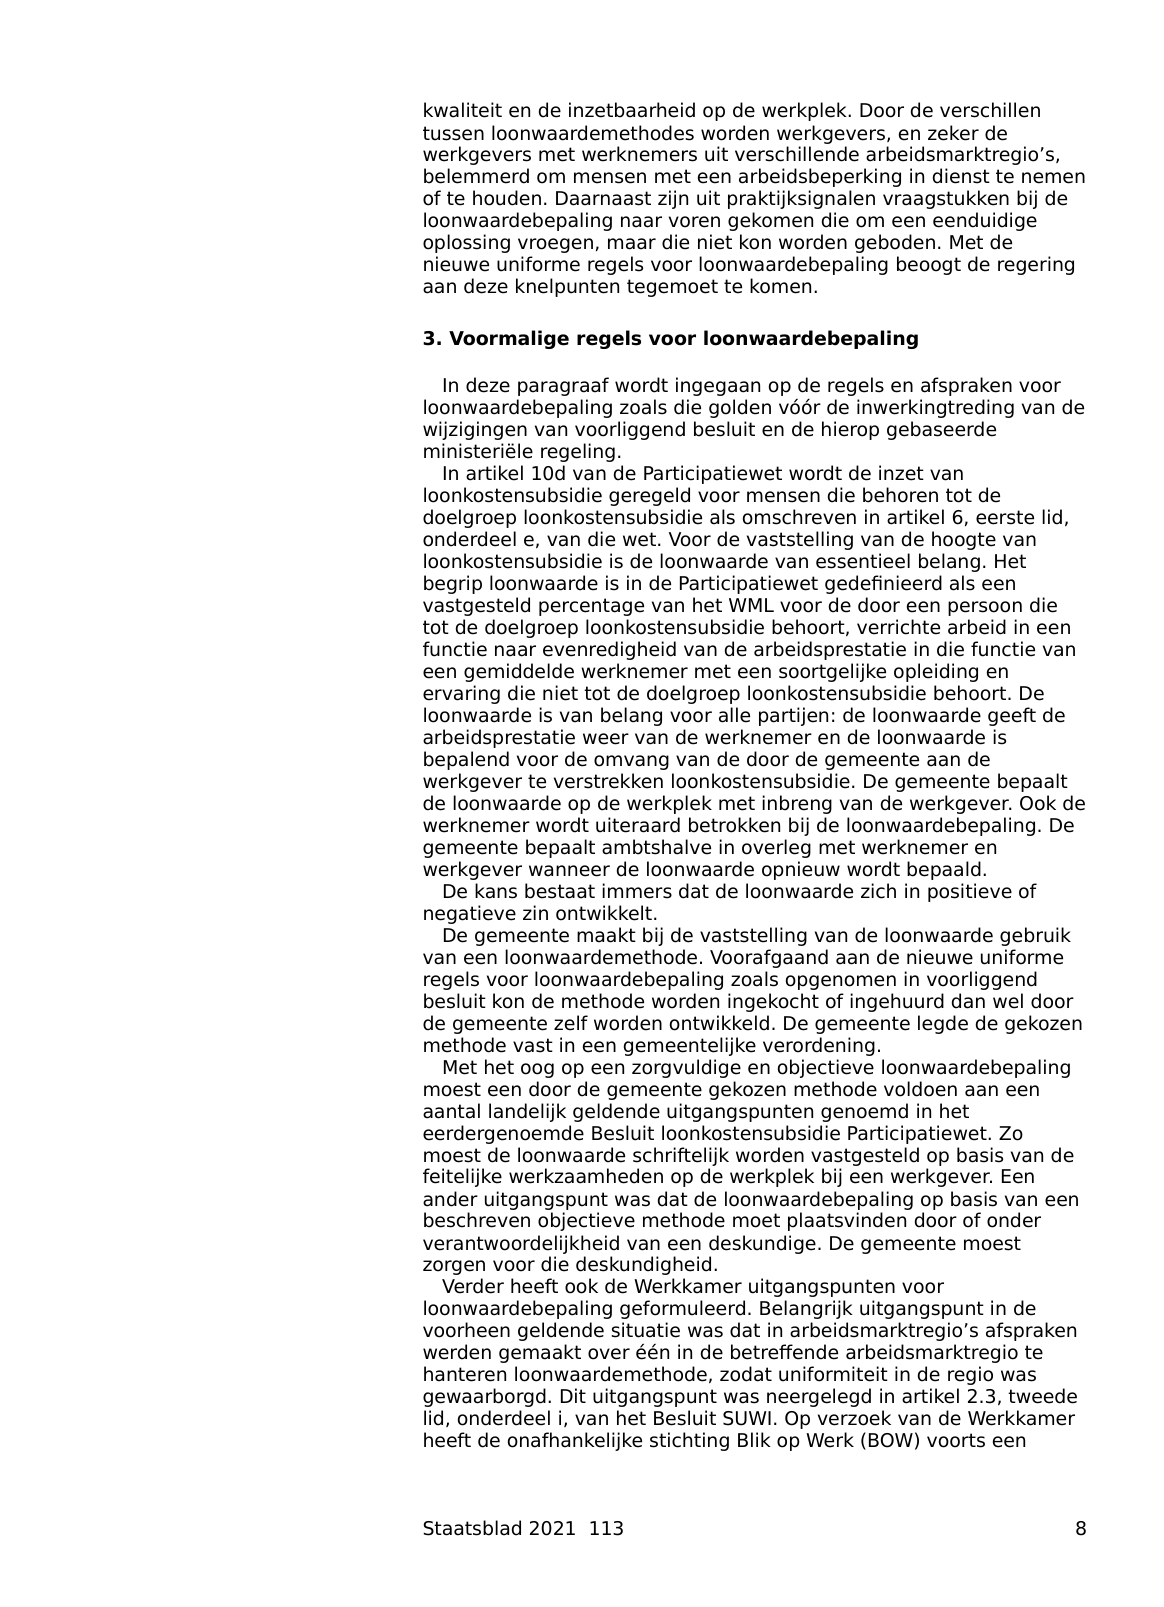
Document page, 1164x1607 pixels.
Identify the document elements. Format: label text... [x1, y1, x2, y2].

text In deze paragraaf wordt ingegaan op de regels en afspraken voor loonwaardebepaling zoals die golden vóór de inwerkingtreding van de wijzigingen van voorliggend besluit en de hierop gebaseerde ministeriële regeling. [422, 375, 1087, 463]
text De kans bestaat immers dat de loonwaarde zich in positieve of negatieve zin ontwikkelt. [422, 881, 1087, 925]
text De gemeente maakt bij de vaststelling van de loonwaarde gebruik van een loonwaardemethode. Voorafgaand aan de nieuwe uniforme regels voor loonwaardebepaling zoals opgenomen in voorliggend besluit kon de methode worden ingekocht of ingehuurd dan wel door de gemeente zelf worden ontwikkeld. De gemeente legde de gekozen methode vast in een gemeentelijke verordening. [422, 925, 1087, 1057]
text In artikel 10d van de Participatiewet wordt de inzet van loonkostensubsidie geregeld voor mensen die behoren tot de doelgroep loonkostensubsidie als omschreven in artikel 6, eerste lid, onderdeel e, van die wet. Voor de vaststelling van de hoogte van loonkostensubsidie is de loonwaarde van essentieel belang. Het begrip loonwaarde is in de Participatiewet gedefinieerd als een vastgesteld percentage van het WML voor de door een persoon die tot de doelgroep loonkostensubsidie behoort, verrichte arbeid in een functie naar evenredigheid van de arbeidsprestatie in die functie van een gemiddelde werknemer met een soortgelijke opleiding en ervaring die niet tot de doelgroep loonkostensubsidie behoort. De loonwaarde is van belang voor alle partijen: de loonwaarde geeft de arbeidsprestatie weer van de werknemer en de loonwaarde is bepalend voor de omvang van de door de gemeente aan de werkgever te verstrekken loonkostensubsidie. De gemeente bepaalt de loonwaarde op de werkplek met inbreng van de werkgever. Ook de werknemer wordt uiteraard betrokken bij de loonwaardebepaling. De gemeente bepaalt ambtshalve in overleg met werknemer en werkgever wanneer de loonwaarde opnieuw wordt bepaald. [422, 463, 1087, 881]
text kwaliteit en de inzetbaarheid op de werkplek. Door de verschillen tussen loonwaardemethodes worden werkgevers, en zeker de werkgevers met werknemers uit verschillende arbeidsmarktregio’s, belemmerd om mensen met een arbeidsbeperking in dienst te nemen of te houden. Daarnaast zijn uit praktijksignalen vraagstukken bij de loonwaardebepaling naar voren gekomen die om een eenduidige oplossing vroegen, maar die niet kon worden geboden. Met de nieuwe uniforme regels voor loonwaardebepaling beoogt de regering aan deze knelpunten tegemoet te komen. [422, 100, 1087, 298]
text Verder heeft ook de Werkkamer uitgangspunten voor loonwaardebepaling geformuleerd. Belangrijk uitgangspunt in de voorheen geldende situatie was dat in arbeidsmarktregio’s afspraken werden gemaakt over één in de betreffende arbeidsmarktregio te hanteren loonwaardemethode, zodat uniformiteit in de regio was gewaarborgd. Dit uitgangspunt was neergelegd in artikel 2.3, tweede lid, onderdeel i, van het Besluit SUWI. Op verzoek van de Werkkamer heeft de onafhankelijke stichting Blik op Werk (BOW) voorts een [422, 1276, 1087, 1452]
text Met het oog op een zorgvuldige en objectieve loonwaardebepaling moest een door de gemeente gekozen methode voldoen aan een aantal landelijk geldende uitgangspunten genoemd in het eerdergenoemde Besluit loonkostensubsidie Participatiewet. Zo moest de loonwaarde schriftelijk worden vastgesteld op basis van de feitelijke werkzaamheden op de werkplek bij een werkgever. Een ander uitgangspunt was dat de loonwaardebepaling op basis van een beschreven objectieve methode moet plaatsvinden door of onder verantwoordelijkheid van een deskundige. De gemeente moest zorgen voor die deskundigheid. [422, 1057, 1087, 1276]
subtitle 3. Voormalige regels voor loonwaardebepaling [422, 328, 1087, 350]
